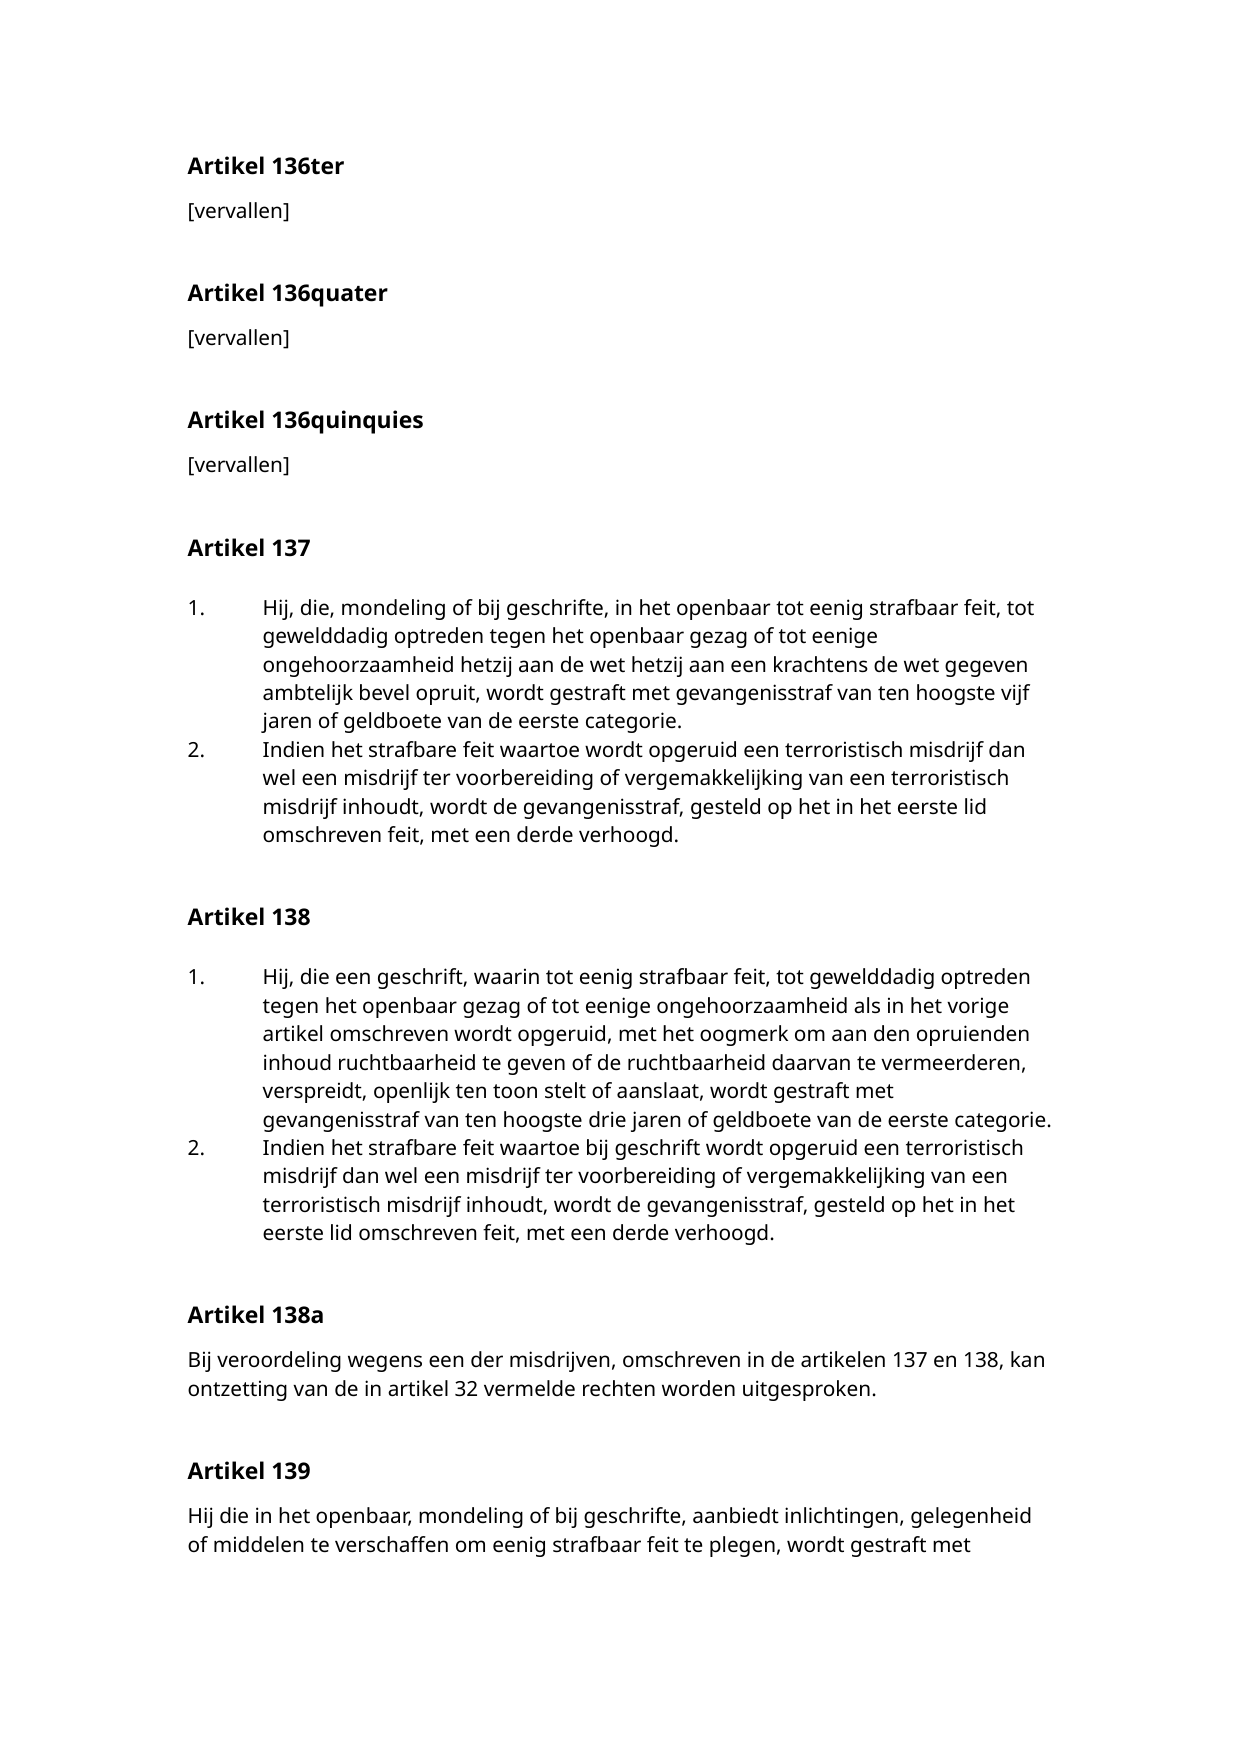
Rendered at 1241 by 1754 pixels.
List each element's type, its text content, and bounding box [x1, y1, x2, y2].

subtitle Artikel 136ter [187, 150, 1053, 181]
text Hij die in het openbaar, mondeling of bij geschrifte, aanbiedt inlichtingen, gelegenheid of middelen te verschaffen om eenig strafbaar feit te plegen, wordt gestraft met [187, 1501, 1053, 1558]
subtitle Artikel 136quater [187, 277, 1053, 308]
subtitle Artikel 138a [187, 1299, 1053, 1331]
subtitle Artikel 137 [187, 532, 1053, 563]
list Hij, die, mondeling of bij geschrifte, in het openbaar tot eenig strafbaar feit, tot gewelddadig optreden tegen het openbaar gezag of tot eenige ongehoorzaamheid hetzij aan de wet hetzij aan een krachtens de wet gegeven ambtelijk bevel opruit, wordt gestraft met gevangenisstraf van ten hoogste vijf jaren of geldboete van de eerste categorie. [187, 593, 1053, 735]
subtitle Artikel 138 [187, 901, 1053, 932]
text [vervallen] [187, 323, 1053, 352]
text Bij veroordeling wegens een der misdrijven, omschreven in de artikelen 137 en 138, kan ontzetting van de in artikel 32 vermelde rechten worden uitgesproken. [187, 1346, 1053, 1402]
subtitle Artikel 136quinquies [187, 404, 1053, 436]
subtitle Artikel 139 [187, 1455, 1053, 1486]
text [vervallen] [187, 196, 1053, 225]
list Hij, die een geschrift, waarin tot eenig strafbaar feit, tot gewelddadig optreden tegen het openbaar gezag of tot eenige ongehoorzaamheid als in het vorige artikel omschreven wordt opgeruid, met het oogmerk om aan den opruienden inhoud ruchtbaarheid te geven of de ruchtbaarheid daarvan te vermeerderen, verspreidt, openlijk ten toon stelt of aanslaat, wordt gestraft met gevangenisstraf van ten hoogste drie jaren of geldboete van de eerste categorie. [187, 962, 1053, 1133]
list Indien het strafbare feit waartoe wordt opgeruid een terroristisch misdrijf dan wel een misdrijf ter voorbereiding of vergemakkelijking van een terroristisch misdrijf inhoudt, wordt de gevangenisstraf, gesteld op het in het eerste lid omschreven feit, met een derde verhoogd. [187, 735, 1053, 849]
list Indien het strafbare feit waartoe bij geschrift wordt opgeruid een terroristisch misdrijf dan wel een misdrijf ter voorbereiding of vergemakkelijking van een terroristisch misdrijf inhoudt, wordt de gevangenisstraf, gesteld op het in het eerste lid omschreven feit, met een derde verhoogd. [187, 1133, 1053, 1247]
text [vervallen] [187, 451, 1053, 479]
